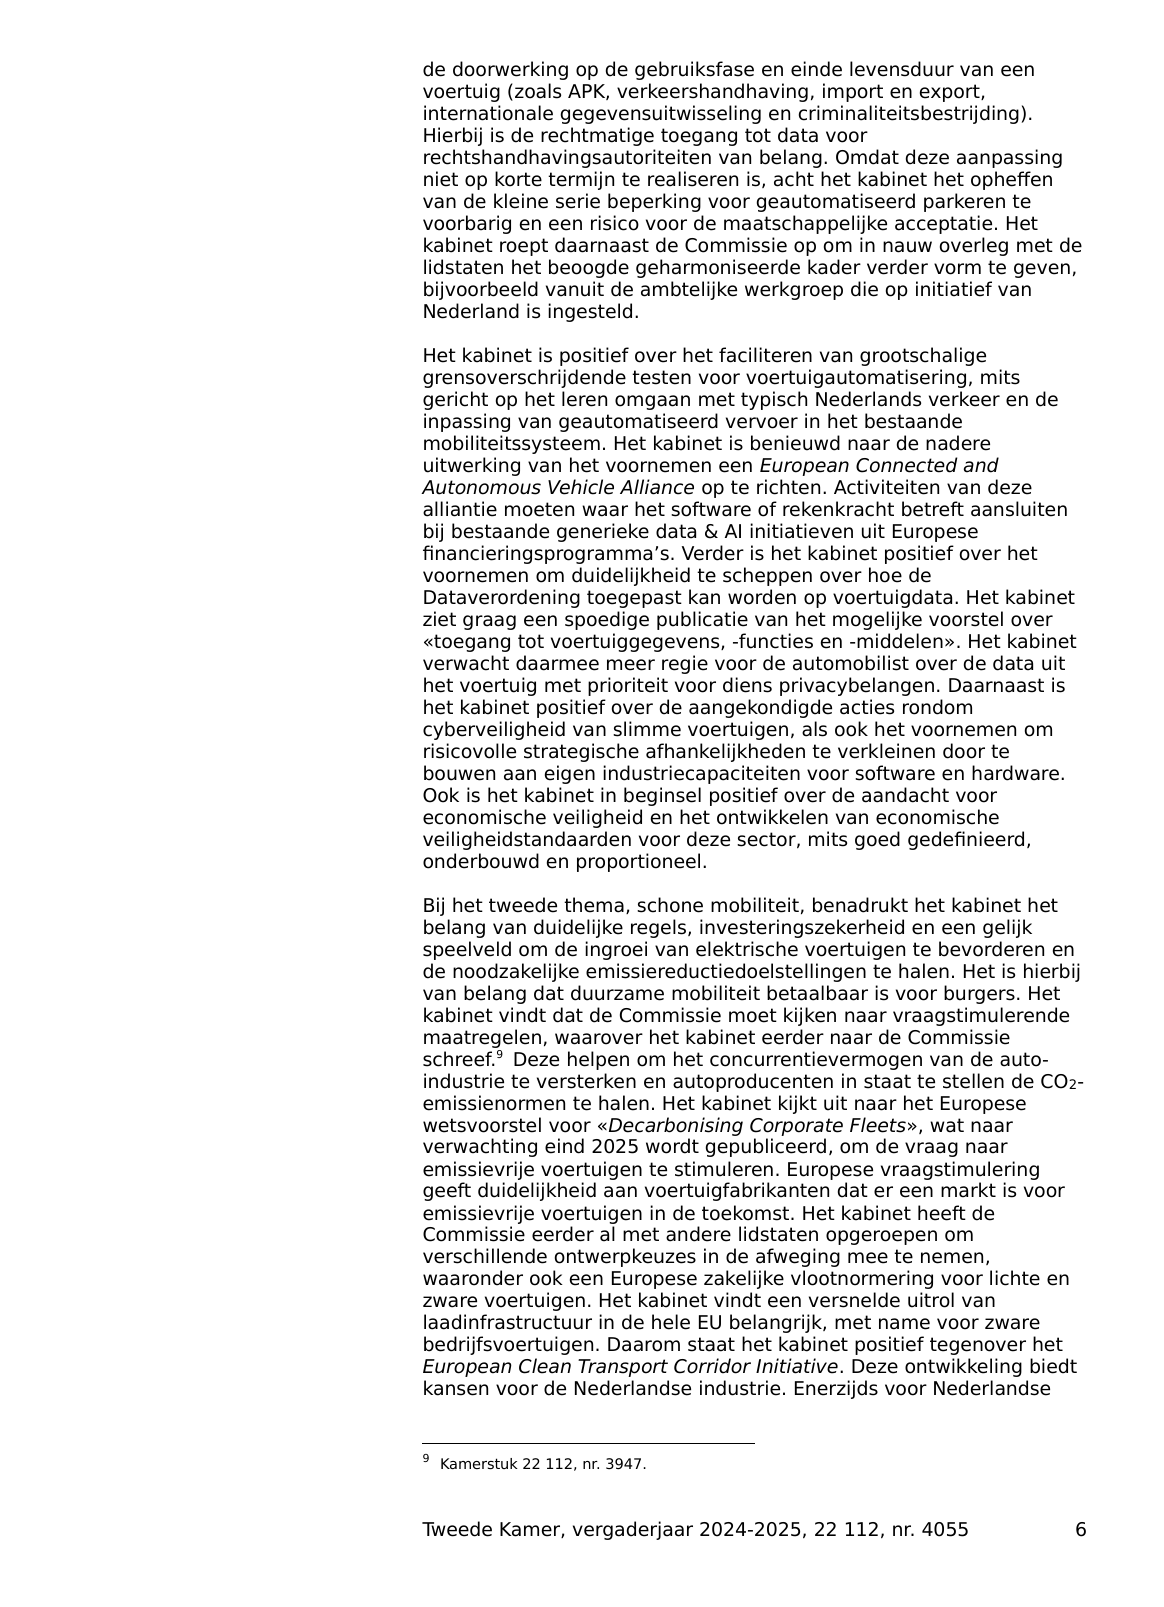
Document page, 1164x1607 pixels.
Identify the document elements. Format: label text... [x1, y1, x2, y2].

text Bij het tweede thema, schone mobiliteit, benadrukt het kabinet het belang van duidelijke regels, investeringszekerheid en een gelijk speelveld om de ingroei van elektrische voertuigen te bevorderen en de noodzakelijke emissiereductiedoelstellingen te halen. Het is hierbij van belang dat duurzame mobiliteit betaalbaar is voor burgers. Het kabinet vindt dat de Commissie moet kijken naar vraagstimulerende maatregelen, waarover het kabinet eerder naar de Commissie schreef. Deze helpen om het concurrentievermogen van de auto-industrie te versterken en autoproducenten in staat te stellen de CO2-emissienormen te halen. Het kabinet kijkt uit naar het Europese wetsvoorstel voor «Decarbonising Corporate Fleets», wat naar verwachting eind 2025 wordt gepubliceerd, om de vraag naar emissievrije voertuigen te stimuleren. Europese vraagstimulering geeft duidelijkheid aan voertuigfabrikanten dat er een markt is voor emissievrije voertuigen in de toekomst. Het kabinet heeft de Commissie eerder al met andere lidstaten opgeroepen om verschillende ontwerpkeuzes in de afweging mee te nemen, waaronder ook een Europese zakelijke vlootnormering voor lichte en zware voertuigen. Het kabinet vindt een versnelde uitrol van laadinfrastructuur in de hele EU belangrijk, met name voor zware bedrijfsvoertuigen. Daarom staat het kabinet positief tegenover het European Clean Transport Corridor Initiative. Deze ontwikkeling biedt kansen voor de Nederlandse industrie. Enerzijds voor Nederlandse [422, 895, 1087, 1400]
text de doorwerking op de gebruiksfase en einde levensduur van een voertuig (zoals APK, verkeershandhaving, import en export, internationale gegevensuitwisseling en criminaliteitsbestrijding). Hierbij is de rechtmatige toegang tot data voor rechtshandhavingsautoriteiten van belang. Omdat deze aanpassing niet op korte termijn te realiseren is, acht het kabinet het opheffen van de kleine serie beperking voor geautomatiseerd parkeren te voorbarig en een risico voor de maatschappelijke acceptatie. Het kabinet roept daarnaast de Commissie op om in nauw overleg met de lidstaten het beoogde geharmoniseerde kader verder vorm te geven, bijvoorbeeld vanuit de ambtelijke werkgroep die op initiatief van Nederland is ingesteld. [422, 59, 1087, 323]
text Kamerstuk 22 112, nr. 3947. [422, 1452, 1087, 1474]
text Het kabinet is positief over het faciliteren van grootschalige grensoverschrijdende testen voor voertuigautomatisering, mits gericht op het leren omgaan met typisch Nederlands verkeer en de inpassing van geautomatiseerd vervoer in het bestaande mobiliteitssysteem. Het kabinet is benieuwd naar de nadere uitwerking van het voornemen een European Connected and Autonomous Vehicle Alliance op te richten. Activiteiten van deze alliantie moeten waar het software of rekenkracht betreft aansluiten bij bestaande generieke data & AI initiatieven uit Europese financieringsprogramma’s. Verder is het kabinet positief over het voornemen om duidelijkheid te scheppen over hoe de Dataverordening toegepast kan worden op voertuigdata. Het kabinet ziet graag een spoedige publicatie van het mogelijke voorstel over «toegang tot voertuiggegevens, -functies en -middelen». Het kabinet verwacht daarmee meer regie voor de automobilist over de data uit het voertuig met prioriteit voor diens privacybelangen. Daarnaast is het kabinet positief over de aangekondigde acties rondom cyberveiligheid van slimme voertuigen, als ook het voornemen om risicovolle strategische afhankelijkheden te verkleinen door te bouwen aan eigen industriecapaciteiten voor software en hardware. Ook is het kabinet in beginsel positief over de aandacht voor economische veiligheid en het ontwikkelen van economische veiligheidstandaarden voor deze sector, mits goed gedefinieerd, onderbouwd en proportioneel. [422, 345, 1087, 872]
